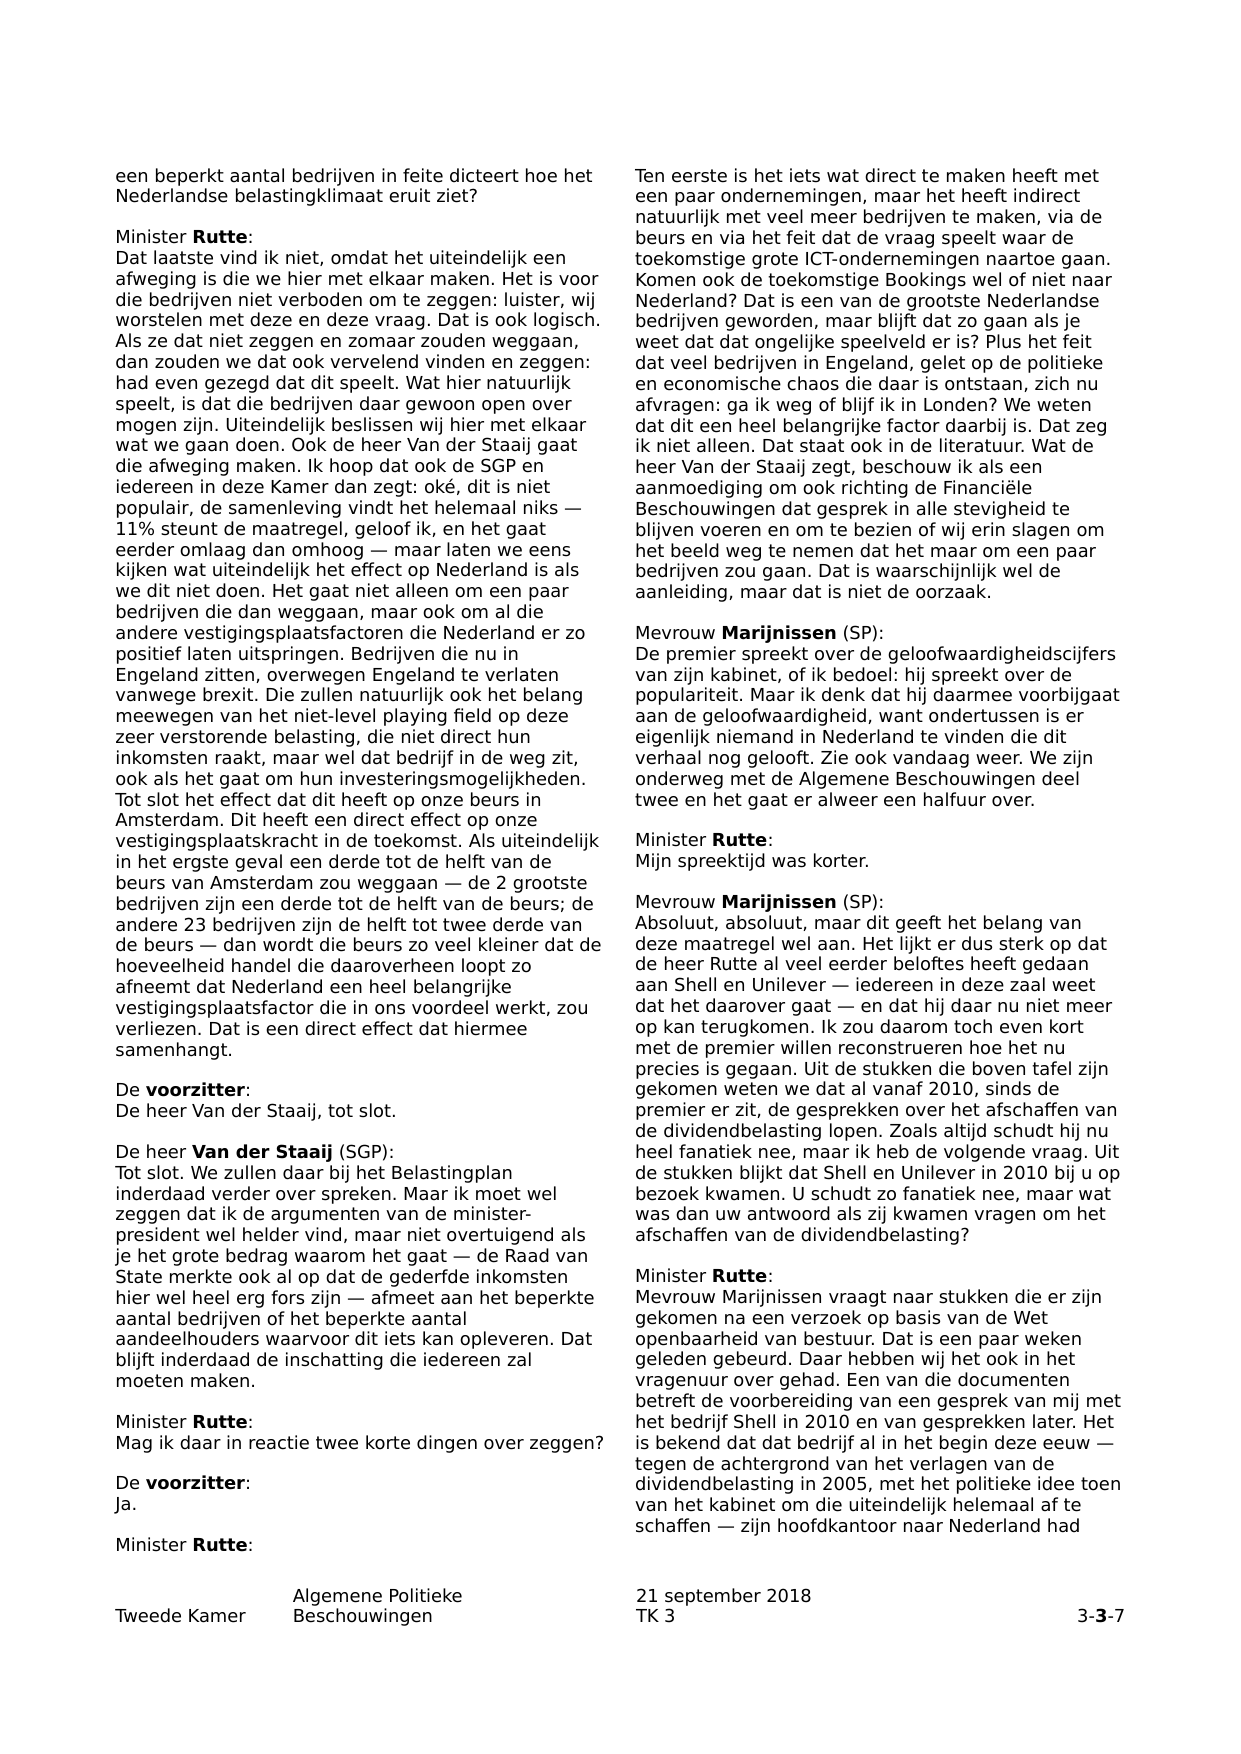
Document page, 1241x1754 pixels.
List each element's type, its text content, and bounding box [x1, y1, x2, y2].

text De heer Van der Staaij, tot slot. [115, 1101, 605, 1122]
text Dat laatste vind ik niet, omdat het uiteindelijk een afweging is die we hier met elkaar maken. Het is voor die bedrijven niet verboden om te zeggen: luister, wij worstelen met deze en deze vraag. Dat is ook logisch. Als ze dat niet zeggen en zomaar zouden weggaan, dan zouden we dat ook vervelend vinden en zeggen: had even gezegd dat dit speelt. Wat hier natuurlijk speelt, is dat die bedrijven daar gewoon open over mogen zijn. Uiteindelijk beslissen wij hier met elkaar wat we gaan doen. Ook de heer Van der Staaij gaat die afweging maken. Ik hoop dat ook de SGP en iedereen in deze Kamer dan zegt: oké, dit is niet populair, de samenleving vindt het helemaal niks — 11% steunt de maatregel, geloof ik, en het gaat eerder omlaag dan omhoog — maar laten we eens kijken wat uiteindelijk het effect op Nederland is als we dit niet doen. Het gaat niet alleen om een paar bedrijven die dan weggaan, maar ook om al die andere vestigingsplaatsfactoren die Nederland er zo positief laten uitspringen. Bedrijven die nu in Engeland zitten, overwegen Engeland te verlaten vanwege brexit. Die zullen natuurlijk ook het belang meewegen van het niet-level playing field op deze zeer verstorende belasting, die niet direct hun inkomsten raakt, maar wel dat bedrijf in de weg zit, ook als het gaat om hun investeringsmogelijkheden. [115, 248, 605, 789]
text Mevrouw Marijnissen vraagt naar stukken die er zijn gekomen na een verzoek op basis van de Wet openbaarheid van bestuur. Dat is een paar weken geleden gebeurd. Daar hebben wij het ook in het vragenuur over gehad. Een van die documenten betreft de voorbereiding van een gesprek van mij met het bedrijf Shell in 2010 en van gesprekken later. Het is bekend dat dat bedrijf al in het begin deze eeuw — tegen de achtergrond van het verlagen van de dividendbelasting in 2005, met het politieke idee toen van het kabinet om die uiteindelijk helemaal af te schaffen — zijn hoofdkantoor naar Nederland had [635, 1287, 1125, 1537]
text De premier spreekt over de geloofwaardigheidscijfers van zijn kabinet, of ik bedoel: hij spreekt over de populariteit. Maar ik denk dat hij daarmee voorbijgaat aan de geloofwaardigheid, want ondertussen is er eigenlijk niemand in Nederland te vinden die dit verhaal nog gelooft. Zie ook vandaag weer. We zijn onderweg met de Algemene Beschouwingen deel twee en het gaat er alweer een halfuur over. [635, 643, 1125, 810]
text Ja. [115, 1494, 605, 1515]
text Minister Rutte: [115, 1535, 605, 1556]
text Mag ik daar in reactie twee korte dingen over zeggen? [115, 1432, 605, 1453]
text Absoluut, absoluut, maar dit geeft het belang van deze maatregel wel aan. Het lijkt er dus sterk op dat de heer Rutte al veel eerder beloftes heeft gedaan aan Shell en Unilever — iedereen in deze zaal weet dat het daarover gaat — en dat hij daar nu niet meer op kan terugkomen. Ik zou daarom toch even kort met de premier willen reconstrueren hoe het nu precies is gegaan. Uit de stukken die boven tafel zijn gekomen weten we dat al vanaf 2010, sinds de premier er zit, de gesprekken over het afschaffen van de dividendbelasting lopen. Zoals altijd schudt hij nu heel fanatiek nee, maar ik heb de volgende vraag. Uit de stukken blijkt dat Shell en Unilever in 2010 bij u op bezoek kwamen. U schudt zo fanatiek nee, maar wat was dan uw antwoord als zij kwamen vragen om het afschaffen van de dividendbelasting? [635, 912, 1125, 1246]
text Minister Rutte: [635, 830, 1125, 851]
text De voorzitter: [115, 1473, 605, 1494]
text Ten eerste is het iets wat direct te maken heeft met een paar ondernemingen, maar het heeft indirect natuurlijk met veel meer bedrijven te maken, via de beurs en via het feit dat de vraag speelt waar de toekomstige grote ICT-ondernemingen naartoe gaan. Komen ook de toekomstige Bookings wel of niet naar Nederland? Dat is een van de grootste Nederlandse bedrijven geworden, maar blijft dat zo gaan als je weet dat dat ongelijke speelveld er is? Plus het feit dat veel bedrijven in Engeland, gelet op de politieke en economische chaos die daar is ontstaan, zich nu afvragen: ga ik weg of blijf ik in Londen? We weten dat dit een heel belangrijke factor daarbij is. Dat zeg ik niet alleen. Dat staat ook in de literatuur. Wat de heer Van der Staaij zegt, beschouw ik als een aanmoediging om ook richting de Financiële Beschouwingen dat gesprek in alle stevigheid te blijven voeren en om te bezien of wij erin slagen om het beeld weg te nemen dat het maar om een paar bedrijven zou gaan. Dat is waarschijnlijk wel de aanleiding, maar dat is niet de oorzaak. [635, 165, 1125, 603]
text De voorzitter: [115, 1080, 605, 1101]
text Mevrouw Marijnissen (SP): [635, 892, 1125, 912]
text Minister Rutte: [115, 1412, 605, 1432]
text Mijn spreektijd was korter. [635, 851, 1125, 872]
text een beperkt aantal bedrijven in feite dicteert hoe het Nederlandse belastingklimaat eruit ziet? [115, 165, 605, 207]
text Minister Rutte: [115, 227, 605, 248]
text Minister Rutte: [635, 1266, 1125, 1287]
text De heer Van der Staaij (SGP): [115, 1142, 605, 1162]
text Mevrouw Marijnissen (SP): [635, 623, 1125, 643]
text Tot slot het effect dat dit heeft op onze beurs in Amsterdam. Dit heeft een direct effect op onze vestigingsplaatskracht in de toekomst. Als uiteindelijk in het ergste geval een derde tot de helft van de beurs van Amsterdam zou weggaan — de 2 grootste bedrijven zijn een derde tot de helft van de beurs; de andere 23 bedrijven zijn de helft tot twee derde van de beurs — dan wordt die beurs zo veel kleiner dat de hoeveelheid handel die daaroverheen loopt zo afneemt dat Nederland een heel belangrijke vestigingsplaatsfactor die in ons voordeel werkt, zou verliezen. Dat is een direct effect dat hiermee samenhangt. [115, 789, 605, 1060]
text Tot slot. We zullen daar bij het Belastingplan inderdaad verder over spreken. Maar ik moet wel zeggen dat ik de argumenten van de minister-president wel helder vind, maar niet overtuigend als je het grote bedrag waarom het gaat — de Raad van State merkte ook al op dat de gederfde inkomsten hier wel heel erg fors zijn — afmeet aan het beperkte aantal bedrijven of het beperkte aantal aandeelhouders waarvoor dit iets kan opleveren. Dat blijft inderdaad de inschatting die iedereen zal moeten maken. [115, 1162, 605, 1392]
